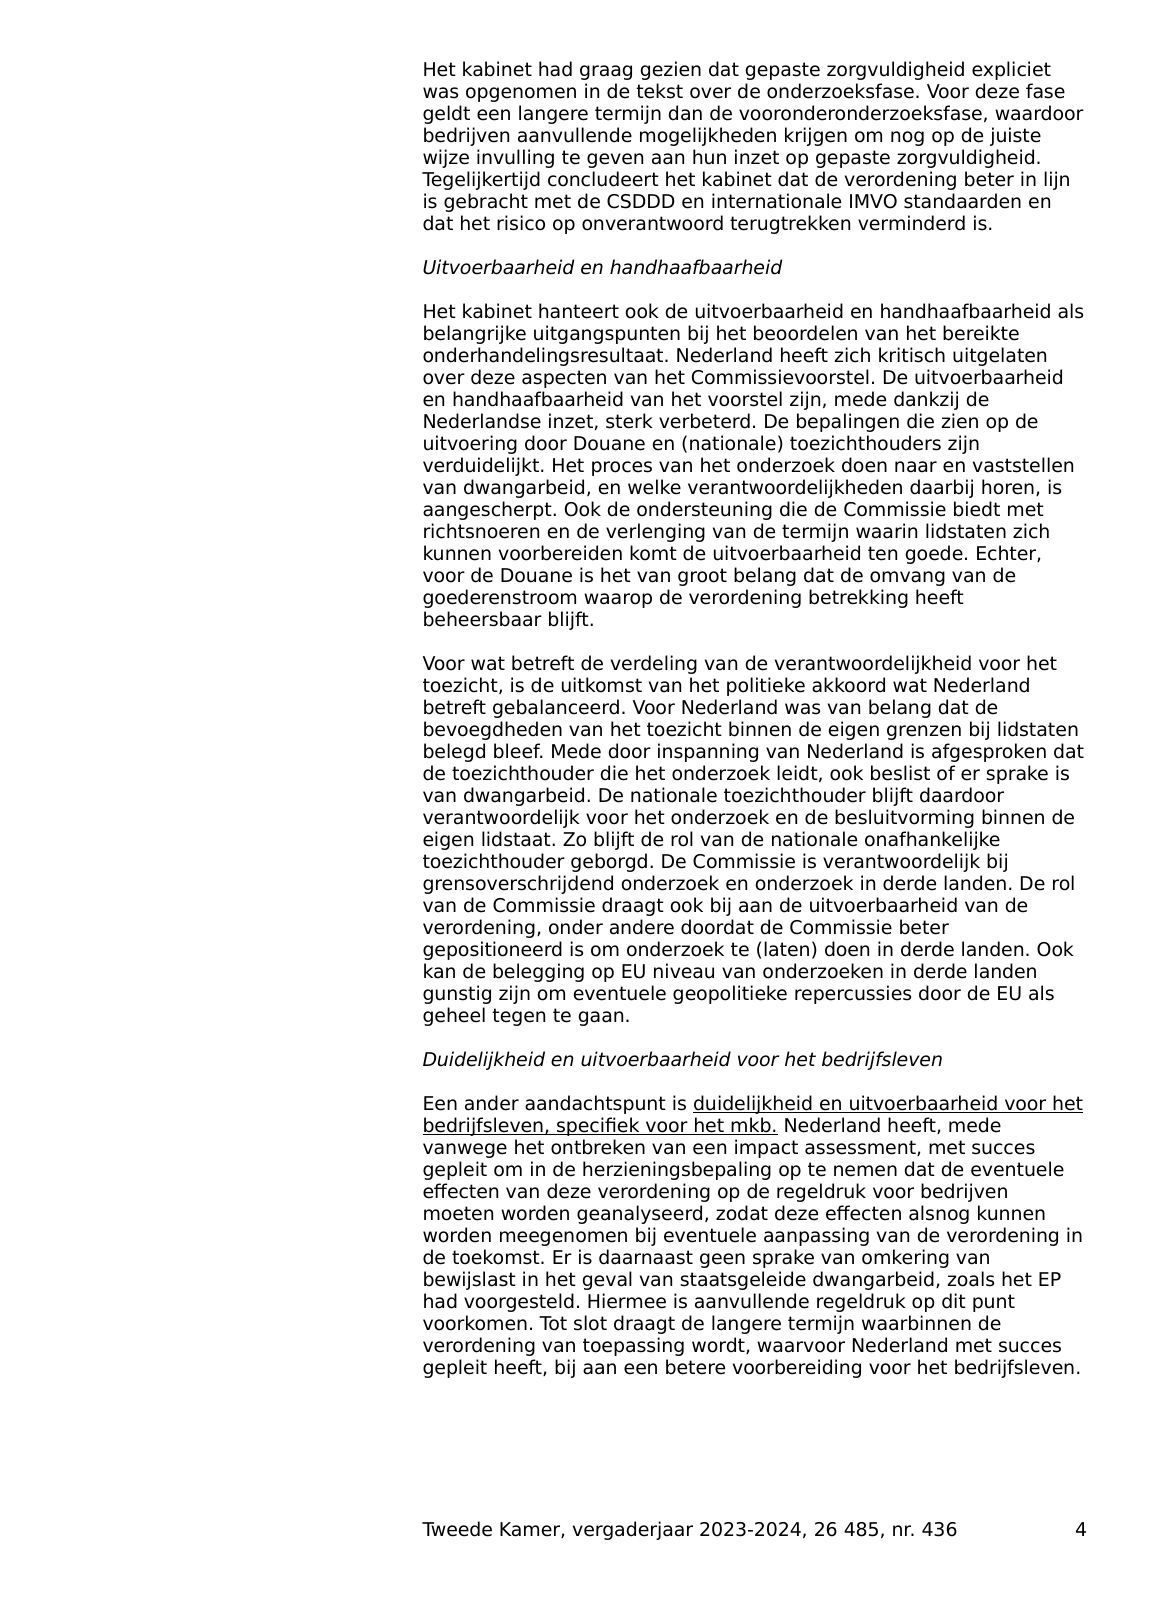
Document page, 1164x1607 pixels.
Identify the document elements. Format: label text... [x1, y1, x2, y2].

subtitle Uitvoerbaarheid en handhaafbaarheid [422, 257, 1087, 279]
text Het kabinet had graag gezien dat gepaste zorgvuldigheid expliciet was opgenomen in de tekst over de onderzoeksfase. Voor deze fase geldt een langere termijn dan de vooronderonderzoeksfase, waardoor bedrijven aanvullende mogelijkheden krijgen om nog op de juiste wijze invulling te geven aan hun inzet op gepaste zorgvuldigheid. Tegelijkertijd concludeert het kabinet dat de verordening beter in lijn is gebracht met de CSDDD en internationale IMVO standaarden en dat het risico op onverantwoord terugtrekken verminderd is. [422, 59, 1087, 235]
text Een ander aandachtspunt is duidelijkheid en uitvoerbaarheid voor het bedrijfsleven, specifiek voor het mkb. Nederland heeft, mede vanwege het ontbreken van een impact assessment, met succes gepleit om in de herzieningsbepaling op te nemen dat de eventuele effecten van deze verordening op de regeldruk voor bedrijven moeten worden geanalyseerd, zodat deze effecten alsnog kunnen worden meegenomen bij eventuele aanpassing van de verordening in de toekomst. Er is daarnaast geen sprake van omkering van bewijslast in het geval van staatsgeleide dwangarbeid, zoals het EP had voorgesteld. Hiermee is aanvullende regeldruk op dit punt voorkomen. Tot slot draagt de langere termijn waarbinnen de verordening van toepassing wordt, waarvoor Nederland met succes gepleit heeft, bij aan een betere voorbereiding voor het bedrijfsleven. [422, 1093, 1087, 1379]
text Het kabinet hanteert ook de uitvoerbaarheid en handhaafbaarheid als belangrijke uitgangspunten bij het beoordelen van het bereikte onderhandelingsresultaat. Nederland heeft zich kritisch uitgelaten over deze aspecten van het Commissievoorstel. De uitvoerbaarheid en handhaafbaarheid van het voorstel zijn, mede dankzij de Nederlandse inzet, sterk verbeterd. De bepalingen die zien op de uitvoering door Douane en (nationale) toezichthouders zijn verduidelijkt. Het proces van het onderzoek doen naar en vaststellen van dwangarbeid, en welke verantwoordelijkheden daarbij horen, is aangescherpt. Ook de ondersteuning die de Commissie biedt met richtsnoeren en de verlenging van de termijn waarin lidstaten zich kunnen voorbereiden komt de uitvoerbaarheid ten goede. Echter, voor de Douane is het van groot belang dat de omvang van de goederenstroom waarop de verordening betrekking heeft beheersbaar blijft. [422, 301, 1087, 631]
subtitle Duidelijkheid en uitvoerbaarheid voor het bedrijfsleven [422, 1049, 1087, 1071]
text Voor wat betreft de verdeling van de verantwoordelijkheid voor het toezicht, is de uitkomst van het politieke akkoord wat Nederland betreft gebalanceerd. Voor Nederland was van belang dat de bevoegdheden van het toezicht binnen de eigen grenzen bij lidstaten belegd bleef. Mede door inspanning van Nederland is afgesproken dat de toezichthouder die het onderzoek leidt, ook beslist of er sprake is van dwangarbeid. De nationale toezichthouder blijft daardoor verantwoordelijk voor het onderzoek en de besluitvorming binnen de eigen lidstaat. Zo blijft de rol van de nationale onafhankelijke toezichthouder geborgd. De Commissie is verantwoordelijk bij grensoverschrijdend onderzoek en onderzoek in derde landen. De rol van de Commissie draagt ook bij aan de uitvoerbaarheid van de verordening, onder andere doordat de Commissie beter gepositioneerd is om onderzoek te (laten) doen in derde landen. Ook kan de belegging op EU niveau van onderzoeken in derde landen gunstig zijn om eventuele geopolitieke repercussies door de EU als geheel tegen te gaan. [422, 653, 1087, 1027]
